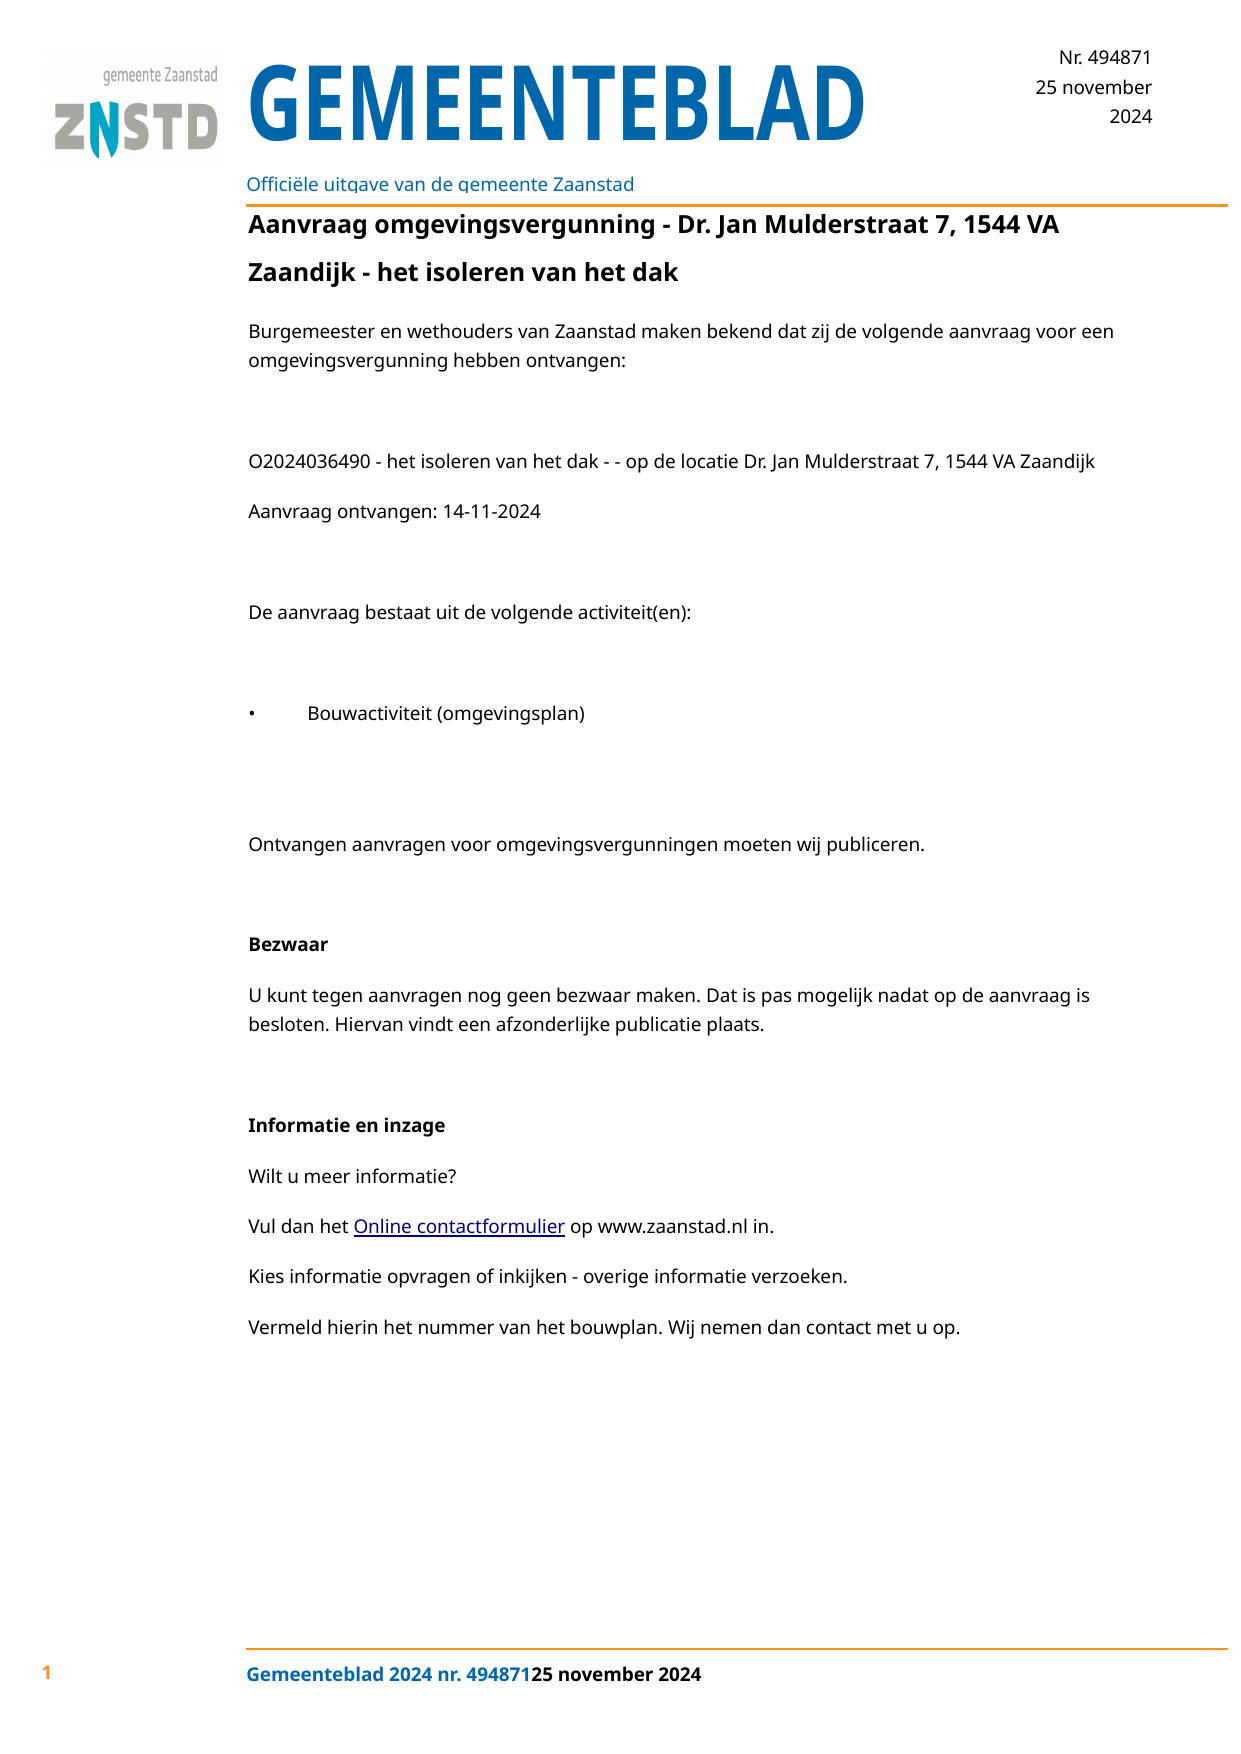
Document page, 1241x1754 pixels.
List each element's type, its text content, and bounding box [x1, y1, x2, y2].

text Vermeld hierin het nummer van het bouwplan. Wij nemen dan contact met u op. [248, 1314, 1152, 1340]
text Aanvraag omgevingsvergunning - Dr. Jan Mulderstraat 7, 1544 VA Zaandijk - het isoleren van het dak [248, 207, 1152, 288]
text Vul dan het Online contactformulier op www.zaanstad.nl in. [248, 1213, 1152, 1239]
text Informatie en inzage [248, 1112, 1152, 1138]
text Burgemeester en wethouders van Zaanstad maken bekend dat zij de volgende aanvraag voor een omgevingsvergunning hebben ontvangen: [248, 318, 1152, 373]
text O2024036490 - het isoleren van het dak - - op de locatie Dr. Jan Mulderstraat 7, 1544 VA Zaandijk [248, 448, 1152, 474]
text Ontvangen aanvragen voor omgevingsvergunningen moeten wij publiceren. [248, 831, 1152, 857]
text Wilt u meer informatie? [248, 1163, 1152, 1189]
text U kunt tegen aanvragen nog geen bezwaar maken. Dat is pas mogelijk nadat op de aanvraag is besloten. Hiervan vindt een afzonderlijke publicatie plaats. [248, 982, 1152, 1037]
picture [41, 47, 231, 172]
text Kies informatie opvragen of inkijken - overige informatie verzoeken. [248, 1264, 1152, 1289]
text De aanvraag bestaat uit de volgende activiteit(en): [248, 599, 1152, 625]
text Aanvraag ontvangen: 14-11-2024 [248, 499, 1152, 524]
text Bezwaar [248, 932, 1152, 957]
list Bouwactiviteit (omgevingsplan) [248, 700, 1152, 726]
